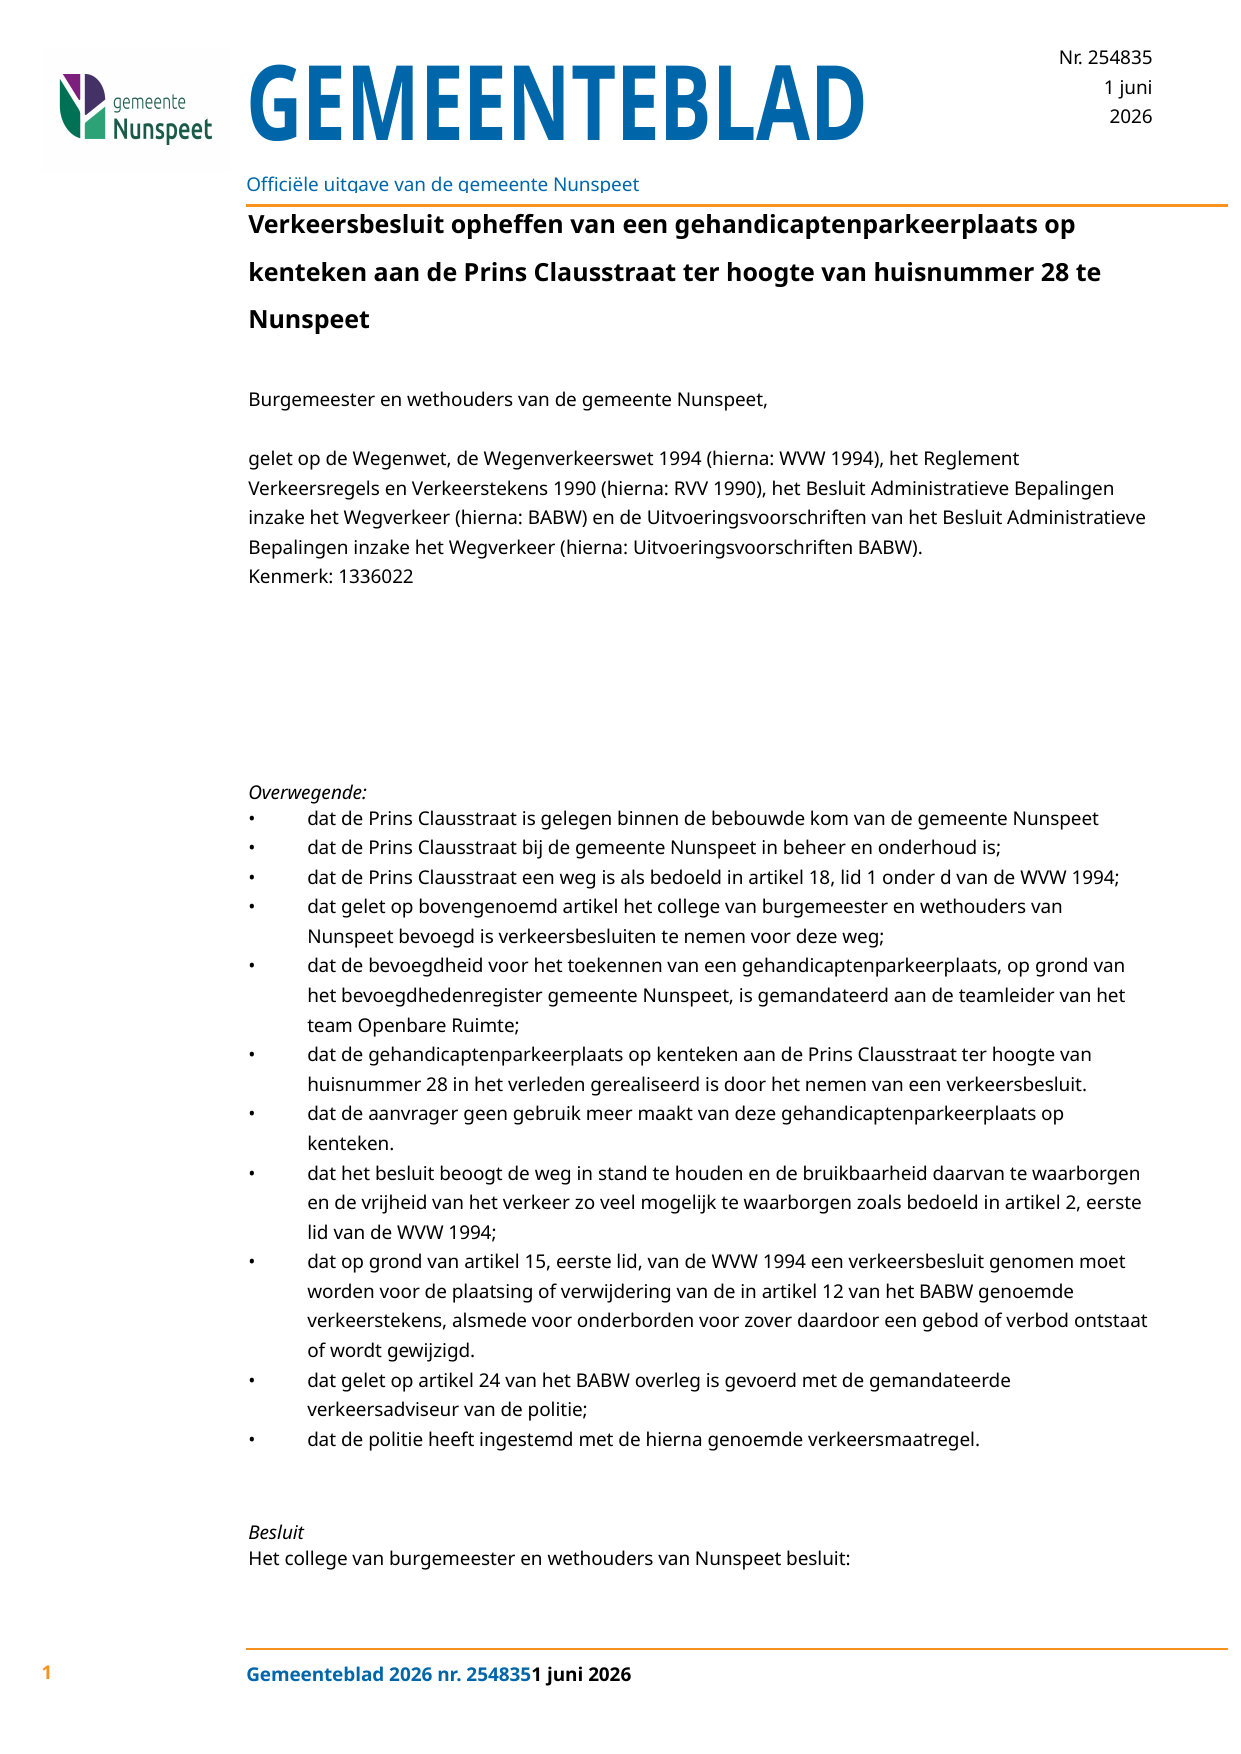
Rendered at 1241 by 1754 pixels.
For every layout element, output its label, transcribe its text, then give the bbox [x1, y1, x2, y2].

text Burgemeester en wethouders van de gemeente Nunspeet, [248, 386, 1152, 412]
text gelet op de Wegenwet, de Wegenverkeerswet 1994 (hierna: WVW 1994), het Reglement Verkeersregels en Verkeerstekens 1990 (hierna: RVV 1990), het Besluit Administratieve Bepalingen inzake het Wegverkeer (hierna: BABW) en de Uitvoeringsvoorschriften van het Besluit Administratieve Bepalingen inzake het Wegverkeer (hierna: Uitvoeringsvoorschriften BABW). [248, 445, 1152, 560]
list dat de Prins Clausstraat is gelegen binnen de bebouwde kom van de gemeente Nunspeet [248, 805, 1152, 830]
text Het college van burgemeester en wethouders van Nunspeet besluit: [248, 1545, 1152, 1571]
list dat gelet op artikel 24 van het BABW overleg is gevoerd met de gemandateerde verkeersadviseur van de politie; [248, 1367, 1152, 1422]
text Kenmerk: 1336022 [248, 564, 1152, 589]
text Verkeersbesluit opheffen van een gehandicaptenparkeerplaats op kenteken aan de Prins Clausstraat ter hoogte van huisnummer 28 te Nunspeet [248, 207, 1152, 336]
list dat het besluit beoogt de weg in stand te houden en de bruikbaarheid daarvan te waarborgen en de vrijheid van het verkeer zo veel mogelijk te waarborgen zoals bedoeld in artikel 2, eerste lid van de WVW 1994; [248, 1160, 1152, 1244]
list dat op grond van artikel 15, eerste lid, van de WVW 1994 een verkeersbesluit genomen moet worden voor de plaatsing of verwijdering van de in artikel 12 van het BABW genoemde verkeerstekens, alsmede voor onderborden voor zover daardoor een gebod of verbod ontstaat of wordt gewijzigd. [248, 1248, 1152, 1363]
list dat de aanvrager geen gebruik meer maakt van deze gehandicaptenparkeerplaats op kenteken. [248, 1101, 1152, 1156]
list dat de bevoegdheid voor het toekennen van een gehandicaptenparkeerplaats, op grond van het bevoegdhedenregister gemeente Nunspeet, is gemandateerd aan de teamleider van het team Openbare Ruimte; [248, 953, 1152, 1037]
text Besluit [248, 1519, 1152, 1545]
list dat gelet op bovengenoemd artikel het college van burgemeester en wethouders van Nunspeet bevoegd is verkeersbesluiten te nemen voor deze weg; [248, 893, 1152, 949]
list dat de politie heeft ingestemd met de hierna genoemde verkeersmaatregel. [248, 1426, 1152, 1452]
list dat de Prins Clausstraat een weg is als bedoeld in artikel 18, lid 1 onder d van de WVW 1994; [248, 864, 1152, 889]
text Overwegende: [248, 779, 1152, 805]
picture [41, 47, 231, 172]
list dat de Prins Clausstraat bij de gemeente Nunspeet in beheer en onderhoud is; [248, 834, 1152, 860]
list dat de gehandicaptenparkeerplaats op kenteken aan de Prins Clausstraat ter hoogte van huisnummer 28 in het verleden gerealiseerd is door het nemen van een verkeersbesluit. [248, 1041, 1152, 1097]
